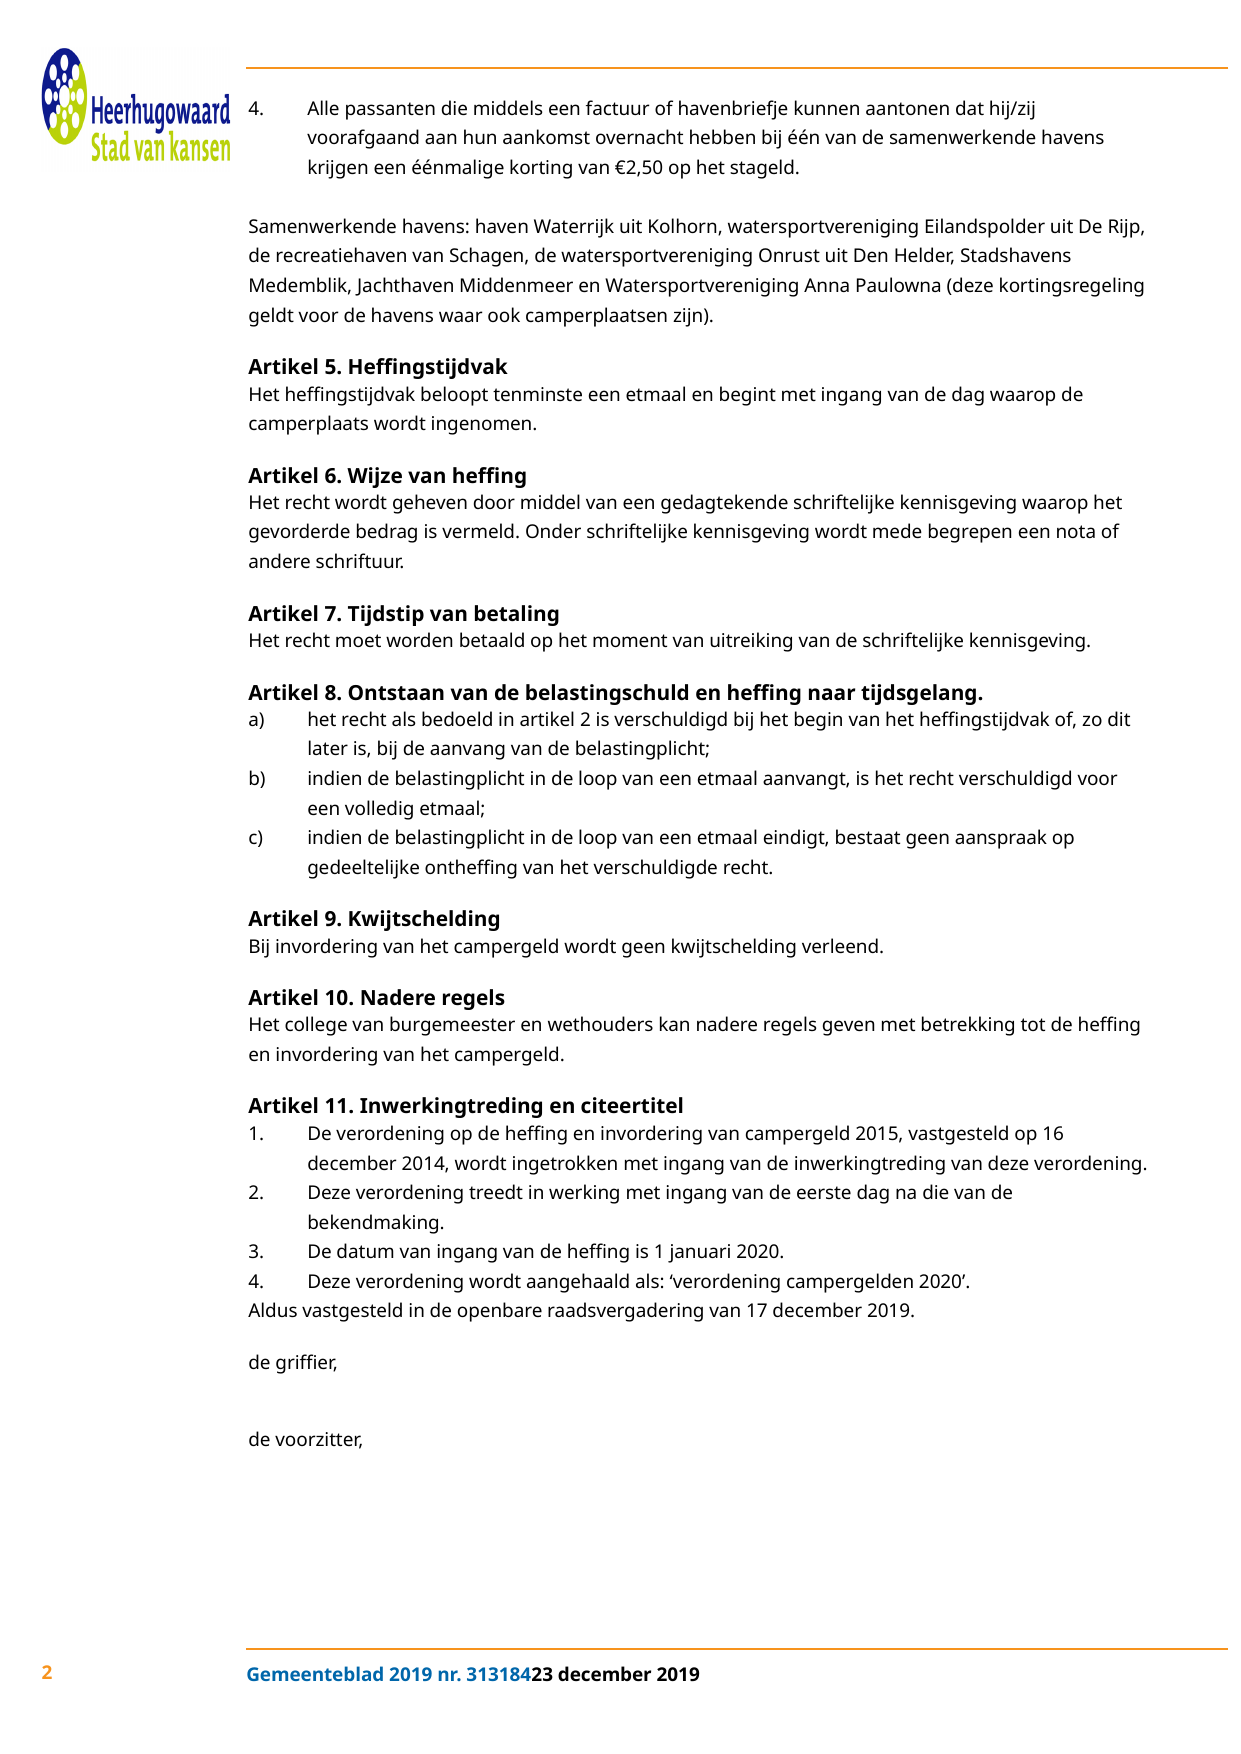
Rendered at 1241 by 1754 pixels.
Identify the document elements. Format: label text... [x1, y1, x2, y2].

list het recht als bedoeld in artikel 2 is verschuldigd bij het begin van het heffingstijdvak of, zo dit later is, bij de aanvang van de belastingplicht; [248, 706, 1152, 761]
list Deze verordening treedt in werking met ingang van de eerste dag na die van de bekendmaking. [248, 1179, 1152, 1234]
text Het recht wordt geheven door middel van een gedagtekende schriftelijke kennisgeving waarop het gevorderde bedrag is vermeld. Onder schriftelijke kennisgeving wordt mede begrepen een nota of andere schriftuur. [248, 489, 1152, 574]
text Artikel 10. Nadere regels [248, 983, 1152, 1012]
text Het recht moet worden betaald op het moment van uitreiking van de schriftelijke kennisgeving. [248, 627, 1152, 653]
text Artikel 11. Inwerkingtreding en citeertitel [248, 1092, 1152, 1120]
list Deze verordening wordt aangehaald als: ‘verordening campergelden 2020’. [248, 1268, 1152, 1294]
list indien de belastingplicht in de loop van een etmaal eindigt, bestaat geen aanspraak op gedeeltelijke ontheffing van het verschuldigde recht. [248, 824, 1152, 880]
text Artikel 9. Kwijtschelding [248, 904, 1152, 933]
text de griffier, [248, 1349, 1152, 1375]
text Het heffingstijdvak beloopt tenminste een etmaal en begint met ingang van de dag waarop de camperplaats wordt ingenomen. [248, 381, 1152, 436]
text Artikel 5. Heffingstijdvak [248, 352, 1152, 381]
text de voorzitter, [248, 1426, 1152, 1452]
text Artikel 6. Wijze van heffing [248, 461, 1152, 489]
text Bij invordering van het campergeld wordt geen kwijtschelding verleend. [248, 933, 1152, 958]
text Artikel 8. Ontstaan van de belastingschuld en heffing naar tijdsgelang. [248, 678, 1152, 706]
list De datum van ingang van de heffing is 1 januari 2020. [248, 1238, 1152, 1264]
text Het college van burgemeester en wethouders kan nadere regels geven met betrekking tot de heffing en invordering van het campergeld. [248, 1012, 1152, 1067]
text Artikel 7. Tijdstip van betaling [248, 599, 1152, 627]
list indien de belastingplicht in de loop van een etmaal aanvangt, is het recht verschuldigd voor een volledig etmaal; [248, 765, 1152, 821]
picture [41, 47, 231, 172]
list De verordening op de heffing en invordering van campergeld 2015, vastgesteld op 16 december 2014, wordt ingetrokken met ingang van de inwerkingtreding van deze verordening. [248, 1120, 1152, 1175]
text Aldus vastgesteld in de openbare raadsvergadering van 17 december 2019. [248, 1298, 1152, 1323]
list Alle passanten die middels een factuur of havenbriefje kunnen aantonen dat hij/zij voorafgaand aan hun aankomst overnacht hebben bij één van de samenwerkende havens krijgen een éénmalige korting van €2,50 op het stageld. [248, 95, 1152, 180]
text Samenwerkende havens: haven Waterrijk uit Kolhorn, watersportvereniging Eilandspolder uit De Rijp, de recreatiehaven van Schagen, de watersportvereniging Onrust uit Den Helder, Stadshavens Medemblik, Jachthaven Middenmeer en Watersportvereniging Anna Paulowna (deze kortingsregeling geldt voor de havens waar ook camperplaatsen zijn). [248, 213, 1152, 328]
